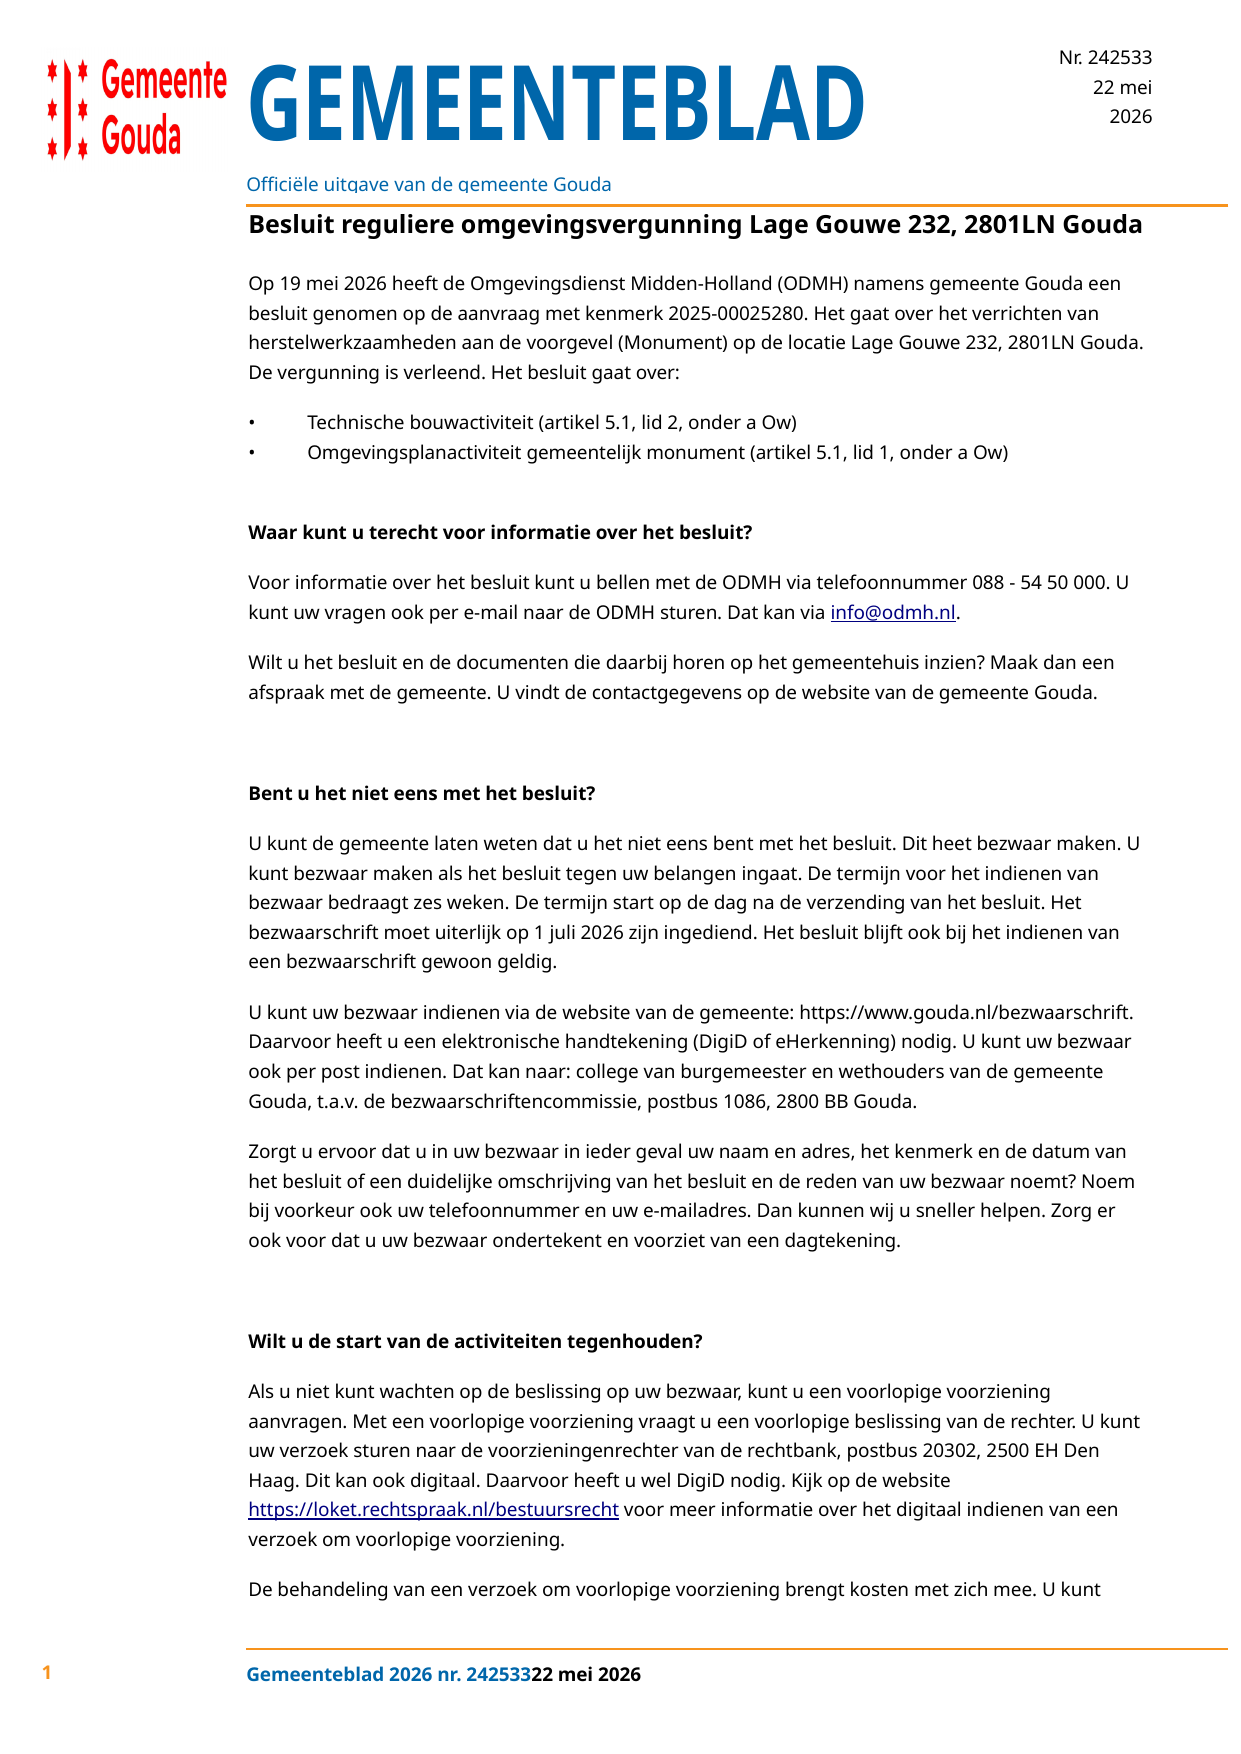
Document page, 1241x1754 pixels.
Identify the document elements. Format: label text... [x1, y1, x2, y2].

text Bent u het niet eens met het besluit? [248, 780, 1152, 806]
list Omgevingsplanactiviteit gemeentelijk monument (artikel 5.1, lid 1, onder a Ow) [248, 439, 1152, 465]
text Besluit reguliere omgevingsvergunning Lage Gouwe 232, 2801LN Gouda [248, 207, 1152, 241]
text Waar kunt u terecht voor informatie over het besluit? [248, 519, 1152, 545]
text Op 19 mei 2026 heeft de Omgevingsdienst Midden-Holland (ODMH) namens gemeente Gouda een besluit genomen op de aanvraag met kenmerk 2025-00025280. Het gaat over het verrichten van herstelwerkzaamheden aan de voorgevel (Monument) op de locatie Lage Gouwe 232, 2801LN Gouda. De vergunning is verleend. Het besluit gaat over: [248, 270, 1152, 385]
text Wilt u het besluit en de documenten die daarbij horen op het gemeentehuis inzien? Maak dan een afspraak met de gemeente. U vindt de contactgegevens op de website van de gemeente Gouda. [248, 649, 1152, 705]
text Zorgt u ervoor dat u in uw bezwaar in ieder geval uw naam en adres, het kenmerk en de datum van het besluit of een duidelijke omschrijving van het besluit en de reden van uw bezwaar noemt? Noem bij voorkeur ook uw telefoonnummer en uw e-mailadres. Dan kunnen wij u sneller helpen. Zorg er ook voor dat u uw bezwaar ondertekent en voorziet van een dagtekening. [248, 1138, 1152, 1253]
list Technische bouwactiviteit (artikel 5.1, lid 2, onder a Ow) [248, 409, 1152, 435]
picture [41, 47, 231, 172]
text U kunt uw bezwaar indienen via de website van de gemeente: https://www.gouda.nl/bezwaarschrift. Daarvoor heeft u een elektronische handtekening (DigiD of eHerkenning) nodig. U kunt uw bezwaar ook per post indienen. Dat kan naar: college van burgemeester en wethouders van de gemeente Gouda, t.a.v. de bezwaarschriftencommissie, postbus 1086, 2800 BB Gouda. [248, 999, 1152, 1113]
text Als u niet kunt wachten op de beslissing op uw bezwaar, kunt u een voorlopige voorziening aanvragen. Met een voorlopige voorziening vraagt u een voorlopige beslissing van de rechter. U kunt uw verzoek sturen naar de voorzieningenrechter van de rechtbank, postbus 20302, 2500 EH Den Haag. Dit kan ook digitaal. Daarvoor heeft u wel DigiD nodig. Kijk op de website https://loket.rechtspraak.nl/bestuursrecht voor meer informatie over het digitaal indienen van een verzoek om voorlopige voorziening. [248, 1378, 1152, 1552]
text U kunt de gemeente laten weten dat u het niet eens bent met het besluit. Dit heet bezwaar maken. U kunt bezwaar maken als het besluit tegen uw belangen ingaat. De termijn voor het indienen van bezwaar bedraagt zes weken. De termijn start op de dag na de verzending van het besluit. Het bezwaarschrift moet uiterlijk op 1 juli 2026 zijn ingediend. Het besluit blijft ook bij het indienen van een bezwaarschrift gewoon geldig. [248, 830, 1152, 974]
text Wilt u de start van de activiteiten tegenhouden? [248, 1328, 1152, 1353]
text Voor informatie over het besluit kunt u bellen met de ODMH via telefoonnummer 088 - 54 50 000. U kunt uw vragen ook per e-mail naar de ODMH sturen. Dat kan via info@odmh.nl. [248, 569, 1152, 625]
text De behandeling van een verzoek om voorlopige voorziening brengt kosten met zich mee. U kunt [248, 1577, 1152, 1602]
